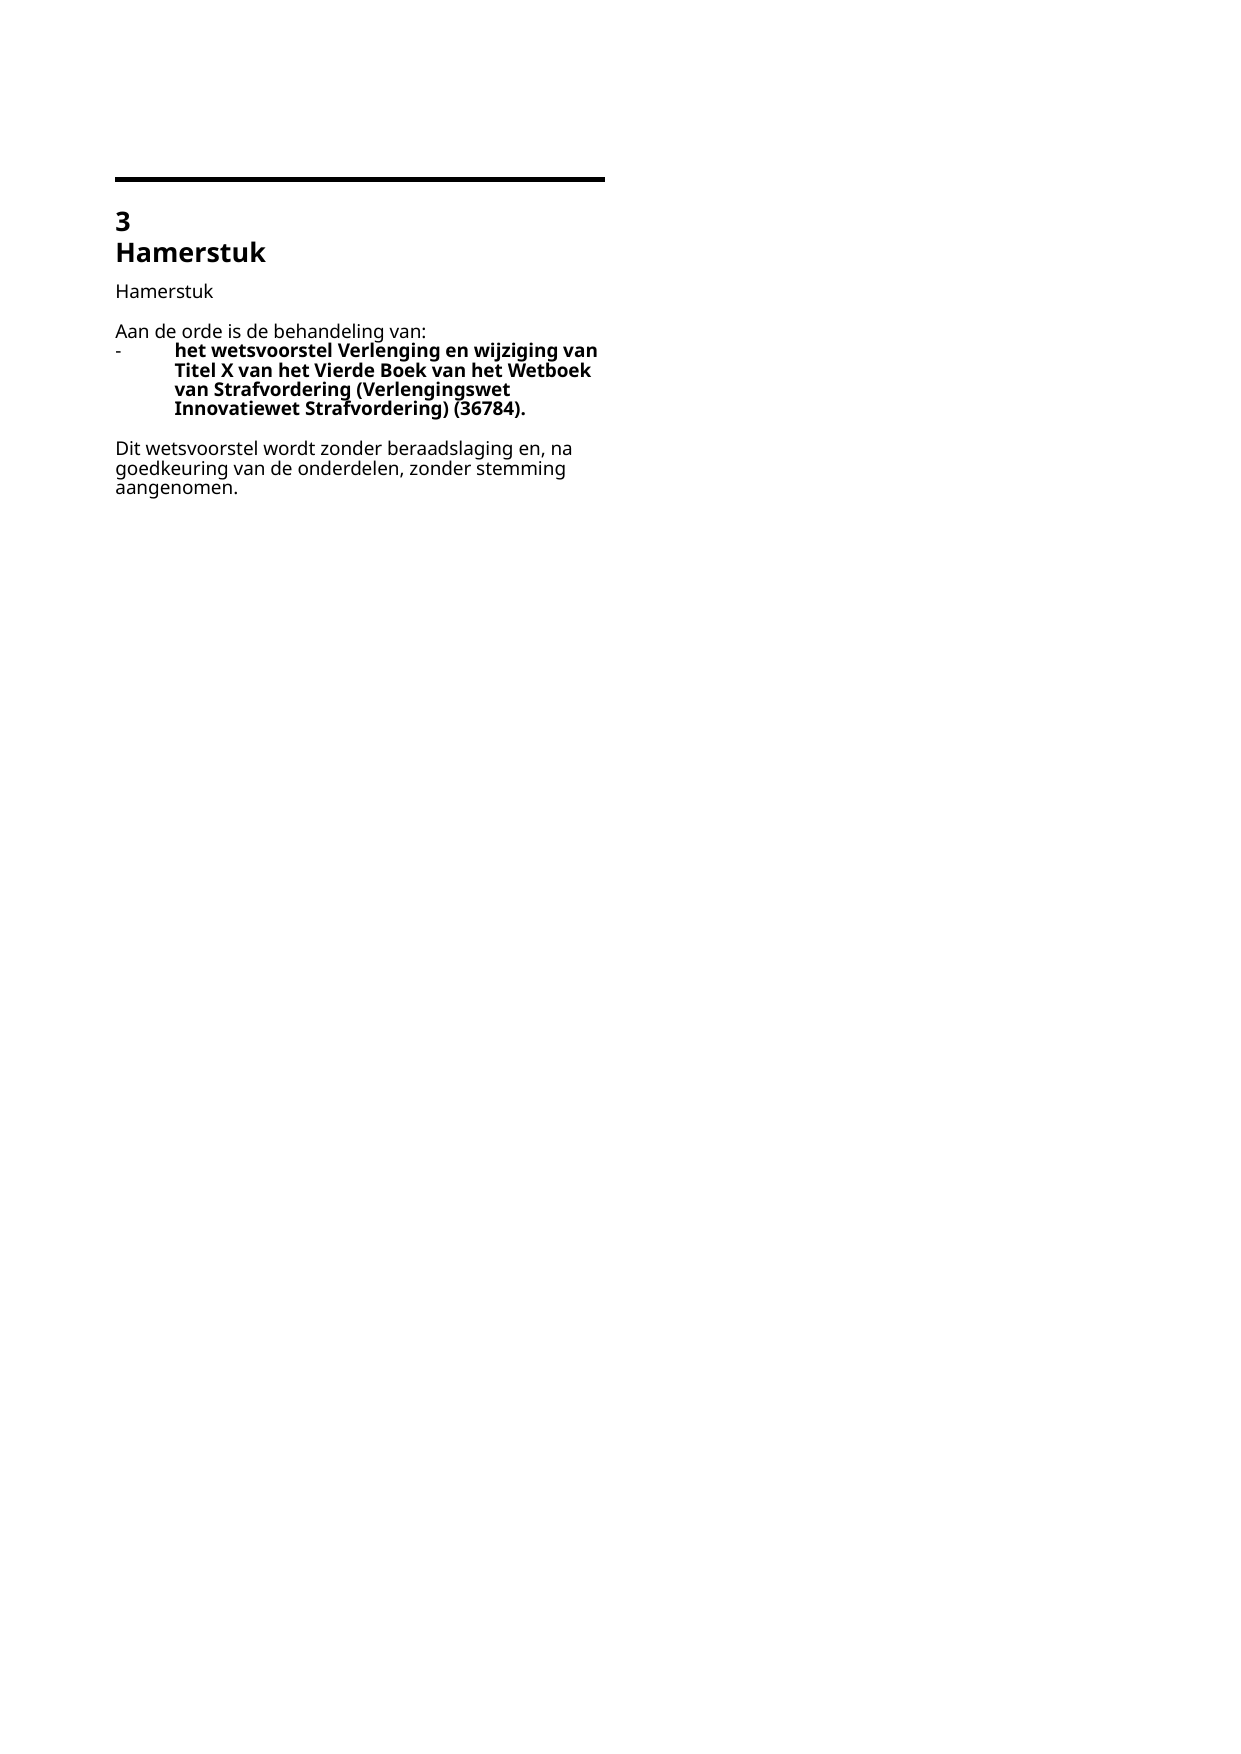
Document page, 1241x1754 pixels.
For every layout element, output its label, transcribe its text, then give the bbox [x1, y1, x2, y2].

text Dit wetsvoorstel wordt zonder beraadslaging en, na goedkeuring van de onderdelen, zonder stemming aangenomen. [115, 440, 605, 498]
text Hamerstuk [115, 239, 605, 283]
list het wetsvoorstel Verlenging en wijziging van Titel X van het Vierde Boek van het Wetboek van Strafvordering (Verlengingswet Innovatiewet Strafvordering) (36784). [115, 342, 605, 419]
text Hamerstuk [115, 283, 605, 302]
text Aan de orde is de behandeling van: [115, 323, 605, 342]
text 3 [115, 203, 605, 239]
